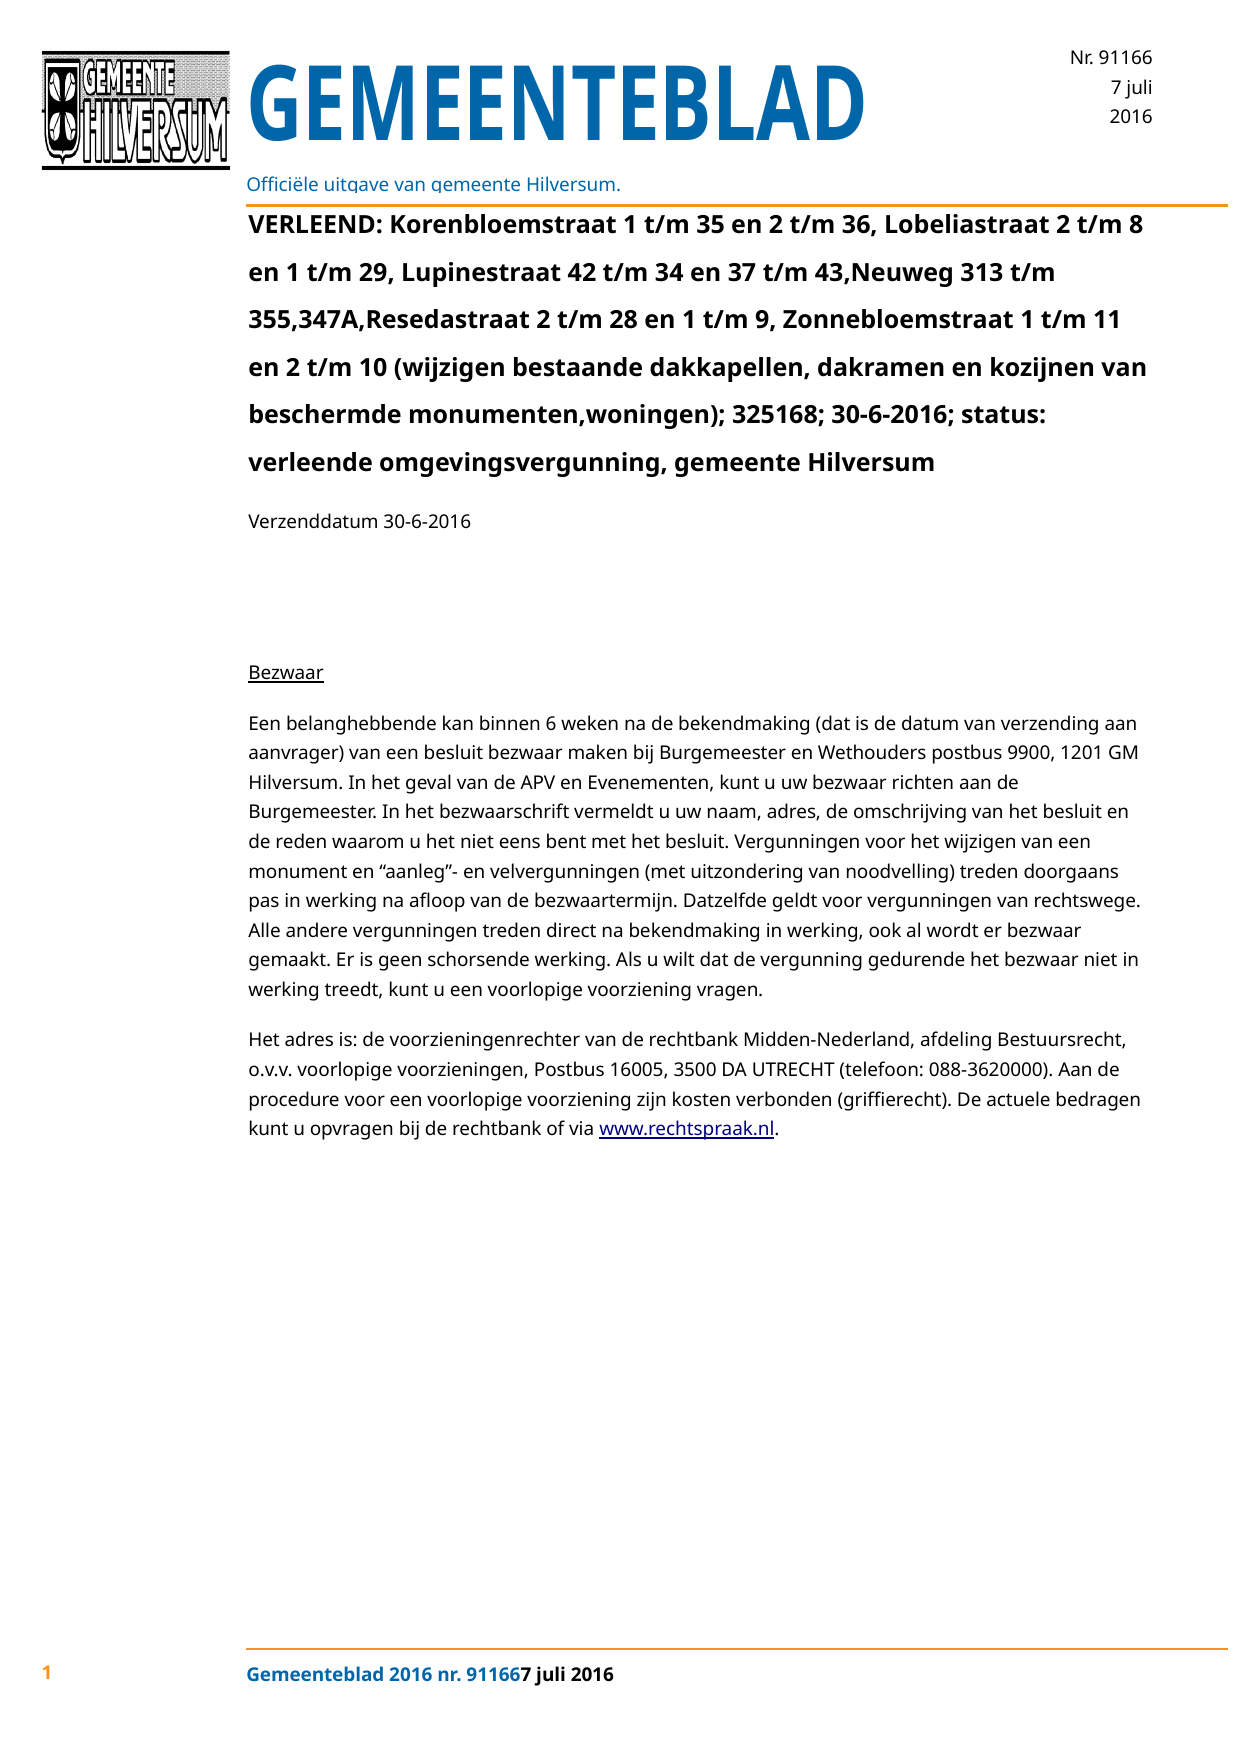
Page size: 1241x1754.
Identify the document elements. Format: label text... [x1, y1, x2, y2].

picture [41, 47, 231, 172]
text Een belanghebbende kan binnen 6 weken na de bekendmaking (dat is de datum van verzending aan aanvrager) van een besluit bezwaar maken bij Burgemeester en Wethouders postbus 9900, 1201 GM Hilversum. In het geval van de APV en Evenementen, kunt u uw bezwaar richten aan de Burgemeester. In het bezwaarschrift vermeldt u uw naam, adres, de omschrijving van het besluit en de reden waarom u het niet eens bent met het besluit. Vergunningen voor het wijzigen van een monument en “aanleg”- en velvergunningen (met uitzondering van noodvelling) treden doorgaans pas in werking na afloop van de bezwaartermijn. Datzelfde geldt voor vergunningen van rechtswege. Alle andere vergunningen treden direct na bekendmaking in werking, ook al wordt er bezwaar gemaakt. Er is geen schorsende werking. Als u wilt dat de vergunning gedurende het bezwaar niet in werking treedt, kunt u een voorlopige voorziening vragen. [248, 710, 1152, 1002]
text Bezwaar [248, 659, 1152, 685]
text Verzenddatum 30-6-2016 [248, 508, 1152, 534]
text Het adres is: de voorzieningenrechter van de rechtbank Midden-Nederland, afdeling Bestuursrecht, o.v.v. voorlopige voorzieningen, Postbus 16005, 3500 DA UTRECHT (telefoon: 088-3620000). Aan de procedure voor een voorlopige voorziening zijn kosten verbonden (griffierecht). De actuele bedragen kunt u opvragen bij de rechtbank of via www.rechtspraak.nl. [248, 1027, 1152, 1141]
text VERLEEND: Korenbloemstraat 1 t/m 35 en 2 t/m 36, Lobeliastraat 2 t/m 8 en 1 t/m 29, Lupinestraat 42 t/m 34 en 37 t/m 43,Neuweg 313 t/m 355,347A,Resedastraat 2 t/m 28 en 1 t/m 9, Zonnebloemstraat 1 t/m 11 en 2 t/m 10 (wijzigen bestaande dakkapellen, dakramen en kozijnen van beschermde monumenten,woningen); 325168; 30-6-2016; status: verleende omgevingsvergunning, gemeente Hilversum [248, 207, 1152, 479]
